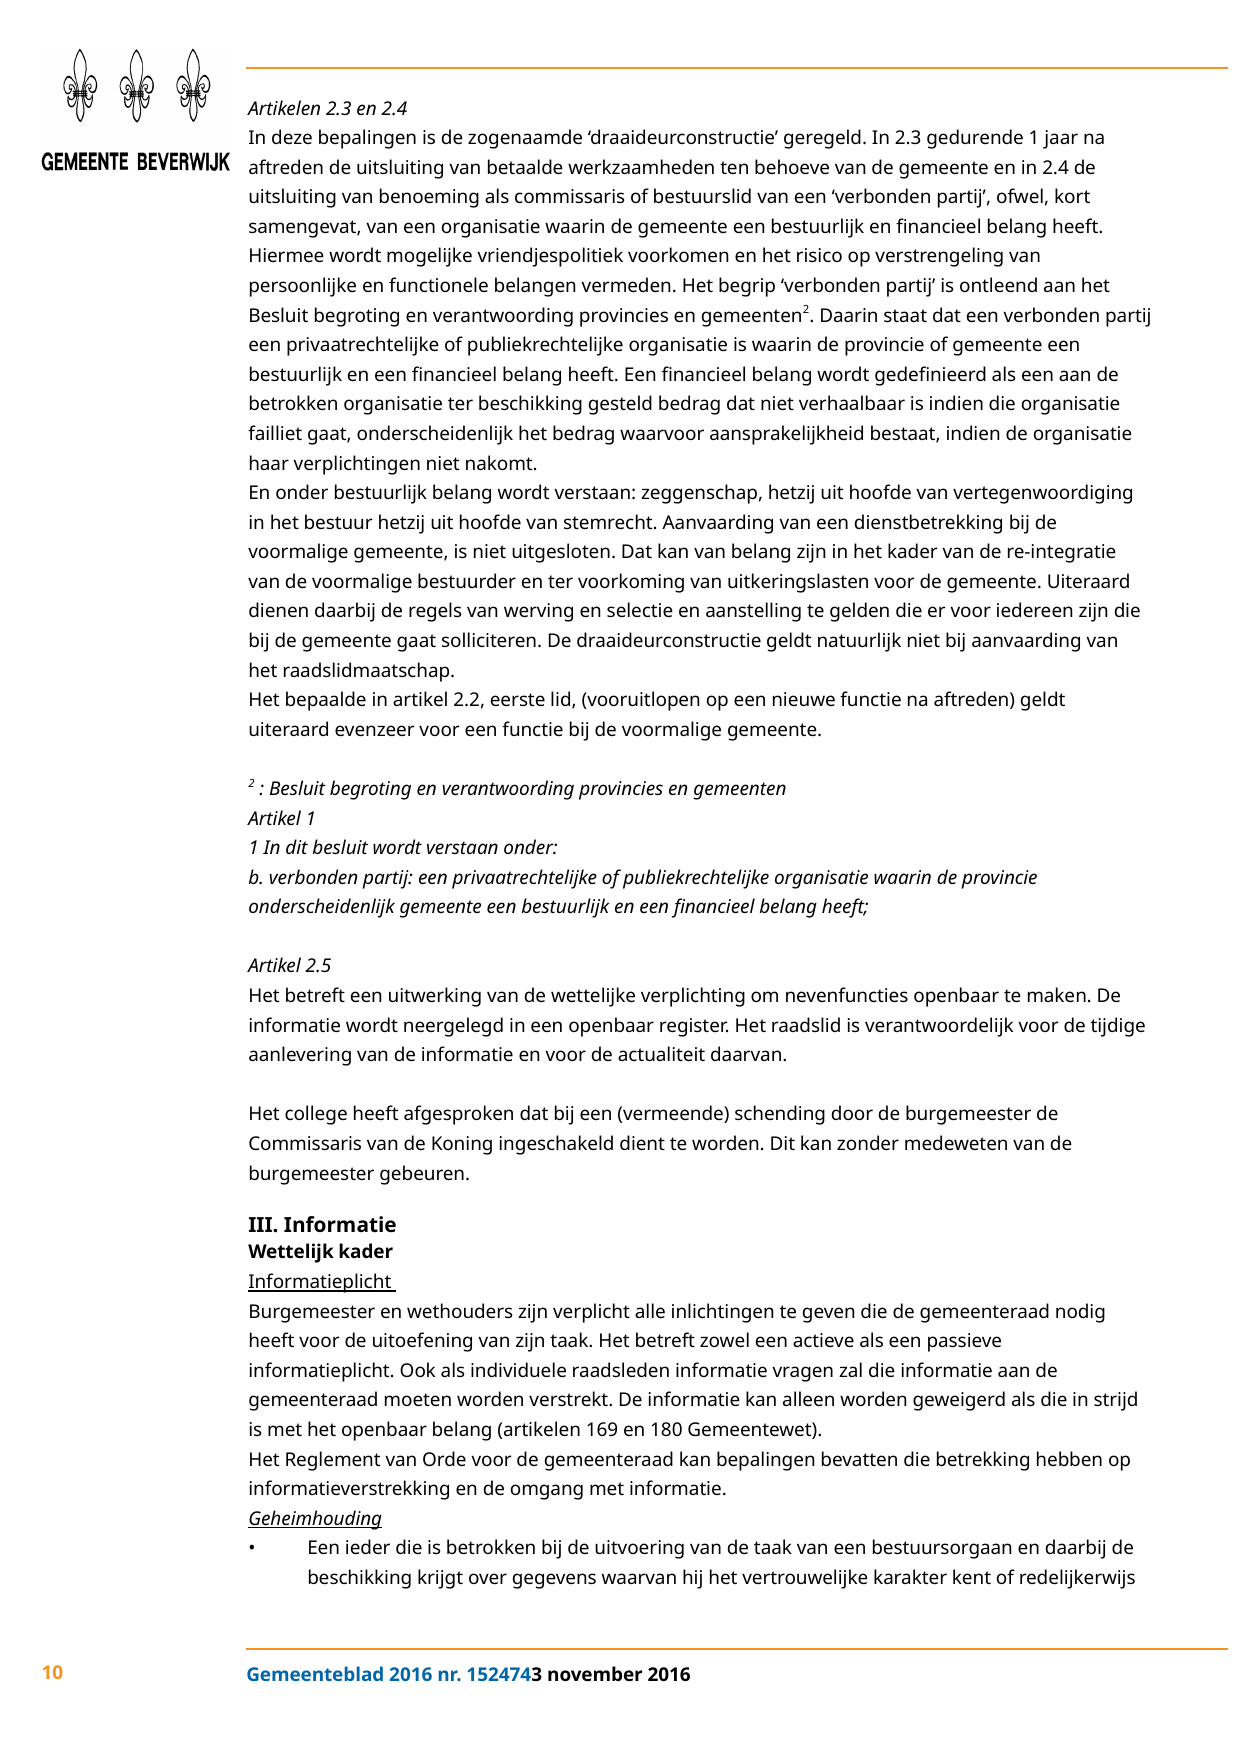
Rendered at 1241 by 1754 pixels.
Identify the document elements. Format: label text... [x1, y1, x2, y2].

text Geheimhouding [248, 1505, 1152, 1531]
text Burgemeester en wethouders zijn verplicht alle inlichtingen te geven die de gemeenteraad nodig heeft voor de uitoefening van zijn taak. Het betreft zowel een actieve als een passieve informatieplicht. Ook als individuele raadsleden informatie vragen zal die informatie aan de gemeenteraad moeten worden verstrekt. De informatie kan alleen worden geweigerd als die in strijd is met het openbaar belang (artikelen 169 en 180 Gemeentewet). [248, 1298, 1152, 1442]
text 2 : Besluit begroting en verantwoording provincies en gemeenten [248, 775, 1152, 801]
text Het Reglement van Orde voor de gemeenteraad kan bepalingen bevatten die betrekking hebben op informatieverstrekking en de omgang met informatie. [248, 1446, 1152, 1501]
picture [41, 47, 231, 172]
text Informatieplicht [248, 1268, 1152, 1294]
text 1 In dit besluit wordt verstaan onder: [248, 834, 1152, 860]
text b. verbonden partij: een privaatrechtelijke of publiekrechtelijke organisatie waarin de provincie onderscheidenlijk gemeente een bestuurlijk en een financieel belang heeft; [248, 864, 1152, 919]
list Een ieder die is betrokken bij de uitvoering van de taak van een bestuursorgaan en daarbij de beschikking krijgt over gegevens waarvan hij het vertrouwelijke karakter kent of redelijkerwijs [248, 1534, 1152, 1590]
text Artikelen 2.3 en 2.4 [248, 95, 1152, 121]
text Wettelijk kader [248, 1239, 1152, 1264]
text Artikel 2.5 [248, 953, 1152, 978]
text Het college heeft afgesproken dat bij een (vermeende) schending door de burgemeester de Commissaris van de Koning ingeschakeld dient te worden. Dit kan zonder medeweten van de burgemeester gebeuren. [248, 1101, 1152, 1186]
text Het betreft een uitwerking van de wettelijke verplichting om nevenfuncties openbaar te maken. De informatie wordt neergelegd in een openbaar register. Het raadslid is verantwoordelijk voor de tijdige aanlevering van de informatie en voor de actualiteit daarvan. [248, 982, 1152, 1067]
text III. Informatie [248, 1210, 1152, 1239]
text Artikel 1 [248, 805, 1152, 831]
text En onder bestuurlijk belang wordt verstaan: zeggenschap, hetzij uit hoofde van vertegenwoordiging in het bestuur hetzij uit hoofde van stemrecht. Aanvaarding van een dienstbetrekking bij de voormalige gemeente, is niet uitgesloten. Dat kan van belang zijn in het kader van de re-integratie van de voormalige bestuurder en ter voorkoming van uitkeringslasten voor de gemeente. Uiteraard dienen daarbij de regels van werving en selectie en aanstelling te gelden die er voor iedereen zijn die bij de gemeente gaat solliciteren. De draaideurconstructie geldt natuurlijk niet bij aanvaarding van het raadslidmaatschap. [248, 479, 1152, 683]
text In deze bepalingen is de zogenaamde ‘draaideurconstructie’ geregeld. In 2.3 gedurende 1 jaar na aftreden de uitsluiting van betaalde werkzaamheden ten behoeve van de gemeente en in 2.4 de uitsluiting van benoeming als commissaris of bestuurslid van een ‘verbonden partij’, ofwel, kort samengevat, van een organisatie waarin de gemeente een bestuurlijk en financieel belang heeft. Hiermee wordt mogelijke vriendjespolitiek voorkomen en het risico op verstrengeling van persoonlijke en functionele belangen vermeden. Het begrip ‘verbonden partij’ is ontleend aan het Besluit begroting en verantwoording provincies en gemeenten2. Daarin staat dat een verbonden partij een privaatrechtelijke of publiekrechtelijke organisatie is waarin de provincie of gemeente een bestuurlijk en een financieel belang heeft. Een financieel belang wordt gedefinieerd als een aan de betrokken organisatie ter beschikking gesteld bedrag dat niet verhaalbaar is indien die organisatie failliet gaat, onderscheidenlijk het bedrag waarvoor aansprakelijkheid bestaat, indien de organisatie haar verplichtingen niet nakomt. [248, 124, 1152, 476]
text Het bepaalde in artikel 2.2, eerste lid, (vooruitlopen op een nieuwe functie na aftreden) geldt uiteraard evenzeer voor een functie bij de voormalige gemeente. [248, 686, 1152, 742]
